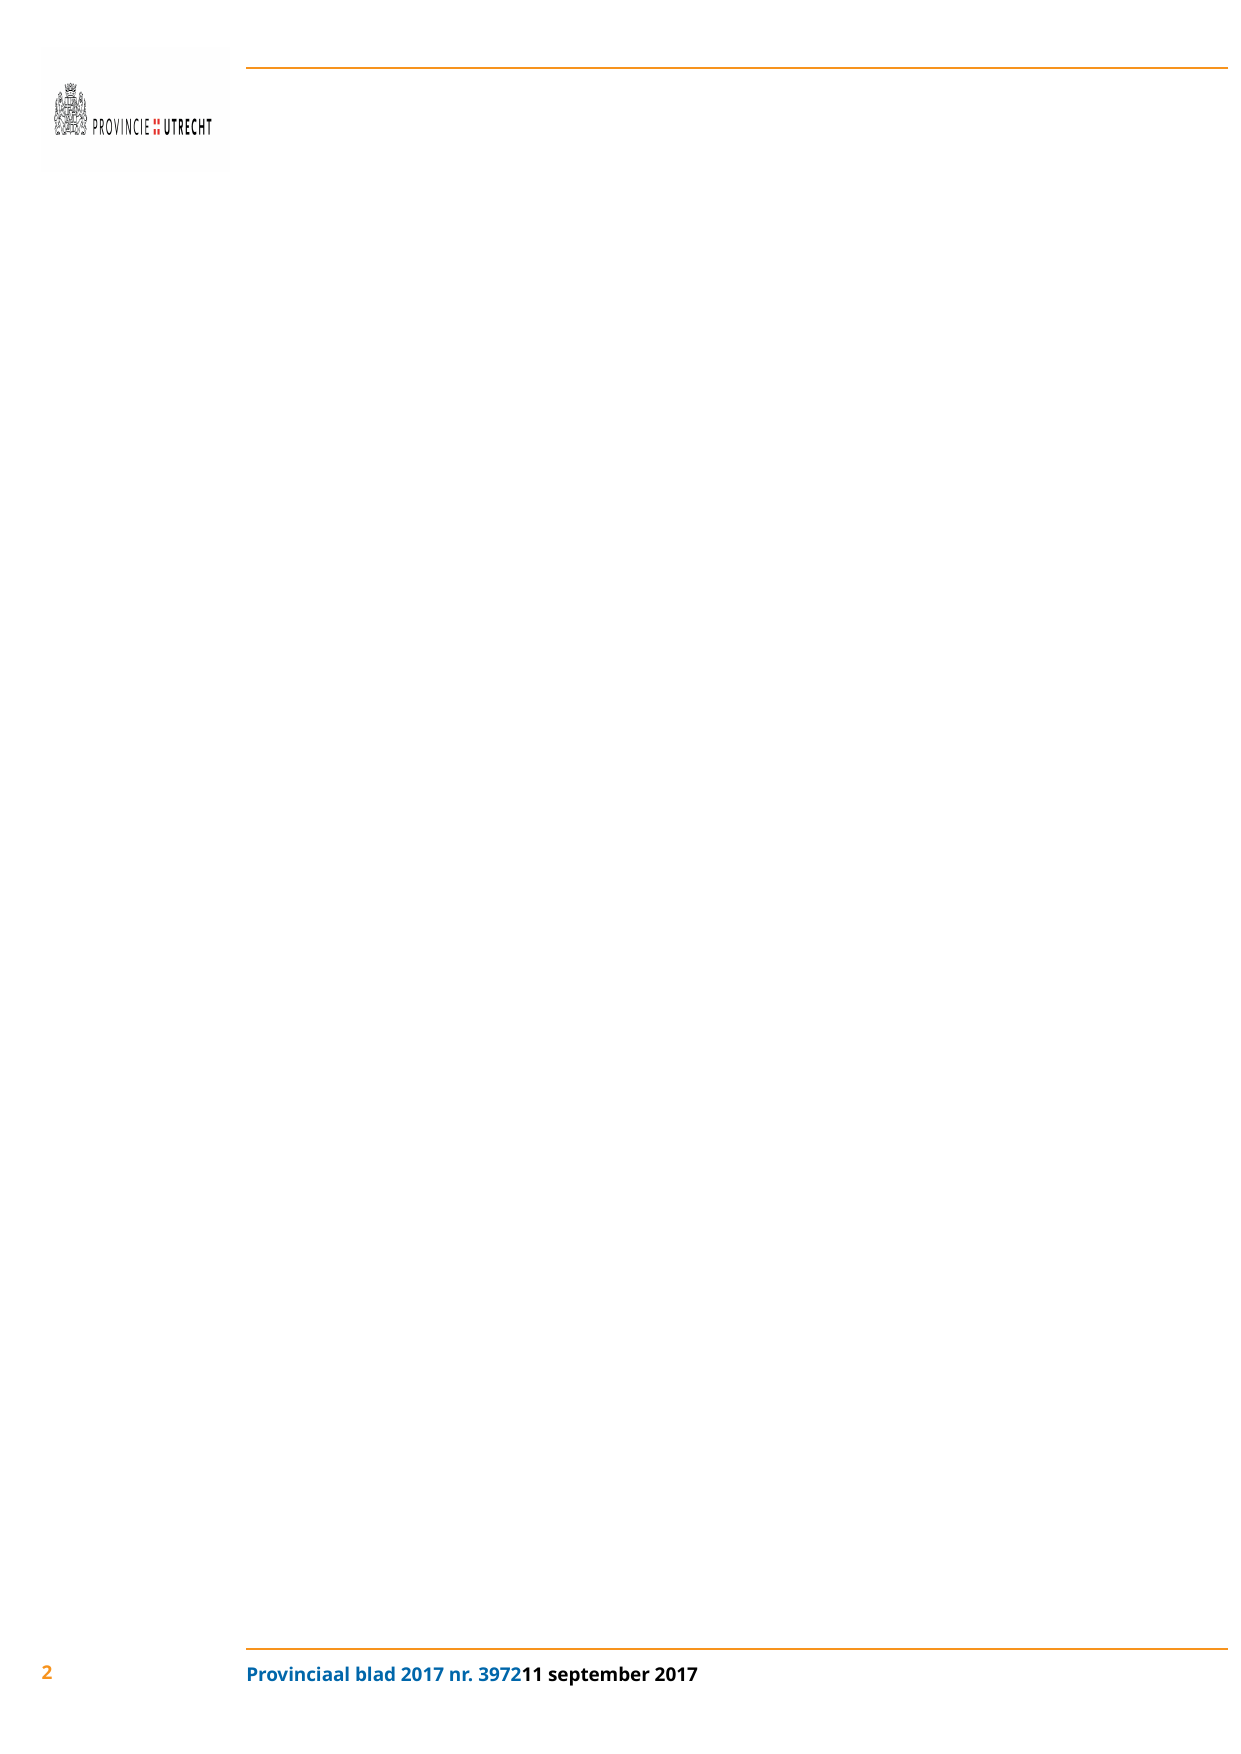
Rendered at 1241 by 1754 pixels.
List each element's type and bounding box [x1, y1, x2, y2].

picture [41, 47, 231, 172]
